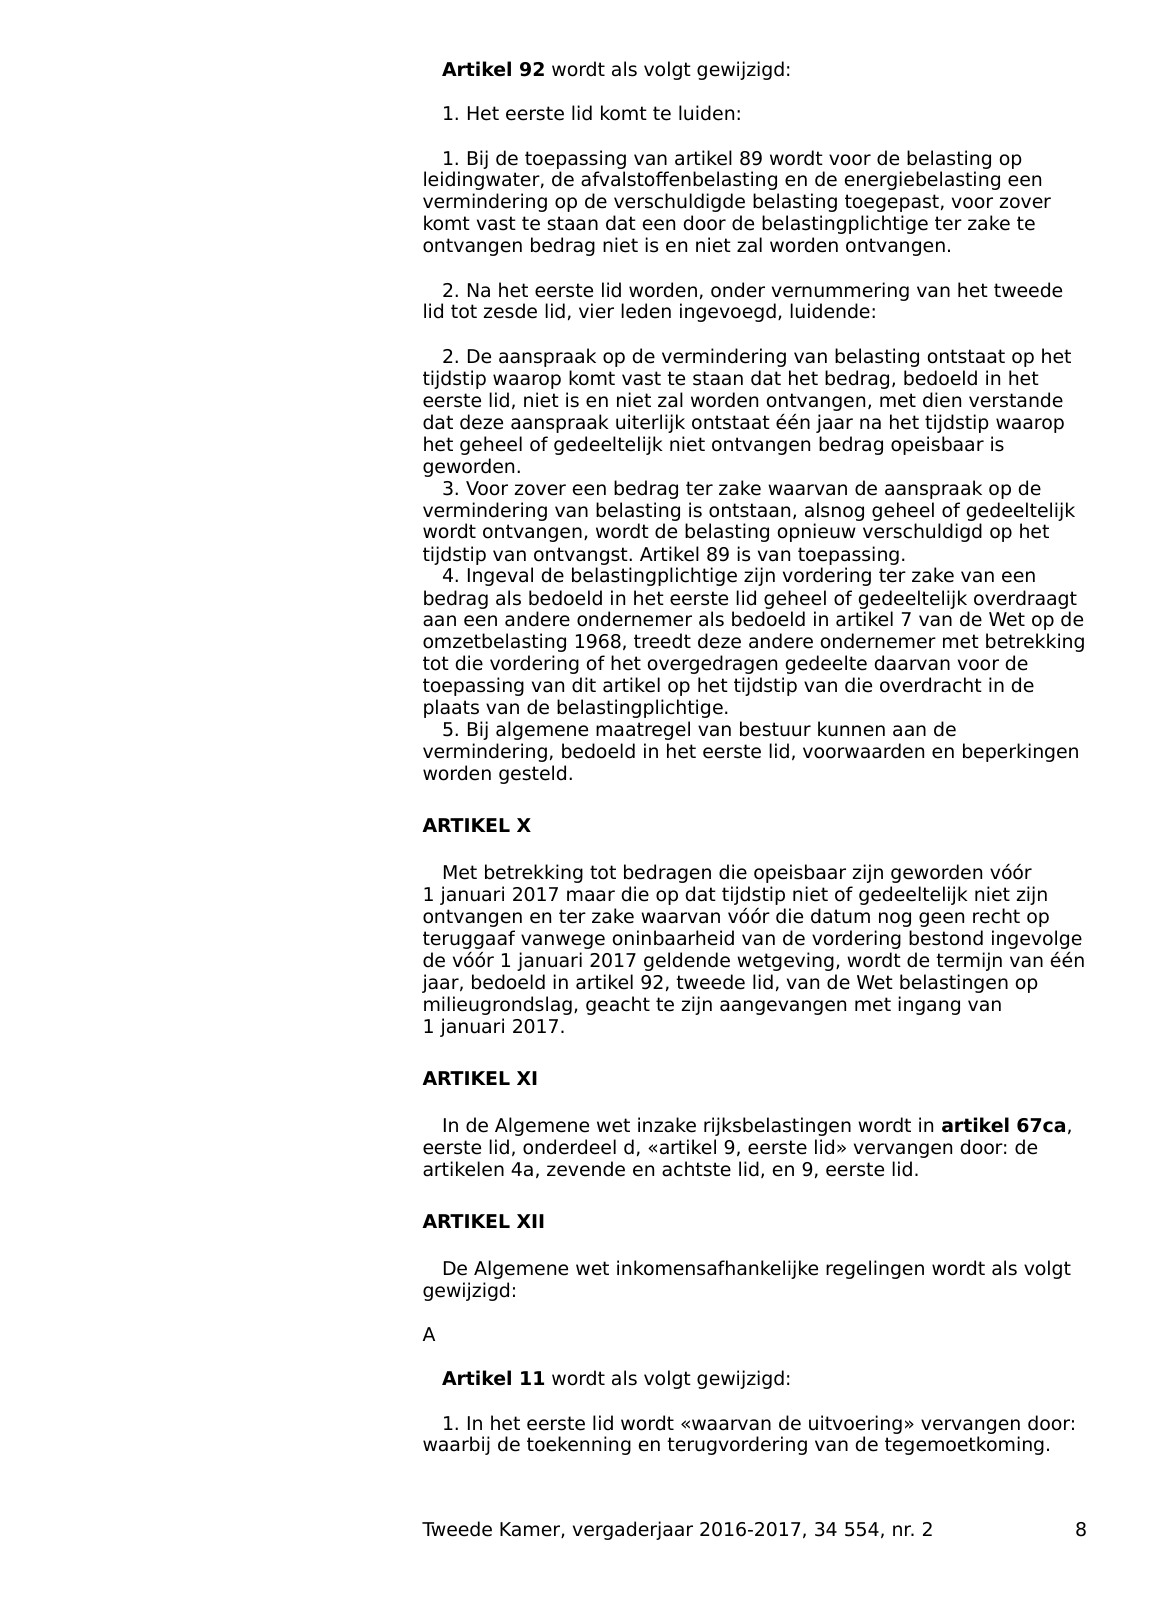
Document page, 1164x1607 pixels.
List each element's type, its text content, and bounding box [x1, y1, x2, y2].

text 1. Bij de toepassing van artikel 89 wordt voor de belasting op leidingwater, de afvalstoffenbelasting en de energiebelasting een vermindering op de verschuldigde belasting toegepast, voor zover komt vast te staan dat een door de belastingplichtige ter zake te ontvangen bedrag niet is en niet zal worden ontvangen. [422, 147, 1087, 257]
text In de Algemene wet inzake rijksbelastingen wordt in artikel 67ca, eerste lid, onderdeel d, «artikel 9, eerste lid» vervangen door: de artikelen 4a, zevende en achtste lid, en 9, eerste lid. [422, 1115, 1087, 1181]
subtitle ARTIKEL X [422, 815, 1087, 837]
text 4. Ingeval de belastingplichtige zijn vordering ter zake van een bedrag als bedoeld in het eerste lid geheel of gedeeltelijk overdraagt aan een andere ondernemer als bedoeld in artikel 7 van de Wet op de omzetbelasting 1968, treedt deze andere ondernemer met betrekking tot die vordering of het overgedragen gedeelte daarvan voor de toepassing van dit artikel op het tijdstip van die overdracht in de plaats van de belastingplichtige. [422, 565, 1087, 719]
subtitle ARTIKEL XII [422, 1211, 1087, 1233]
text 2. De aanspraak op de vermindering van belasting ontstaat op het tijdstip waarop komt vast te staan dat het bedrag, bedoeld in het eerste lid, niet is en niet zal worden ontvangen, met dien verstande dat deze aanspraak uiterlijk ontstaat één jaar na het tijdstip waarop het geheel of gedeeltelijk niet ontvangen bedrag opeisbaar is geworden. [422, 346, 1087, 477]
text 3. Voor zover een bedrag ter zake waarvan de aanspraak op de vermindering van belasting is ontstaan, alsnog geheel of gedeeltelijk wordt ontvangen, wordt de belasting opnieuw verschuldigd op het tijdstip van ontvangst. Artikel 89 is van toepassing. [422, 477, 1087, 565]
text 5. Bij algemene maatregel van bestuur kunnen aan de vermindering, bedoeld in het eerste lid, voorwaarden en beperkingen worden gesteld. [422, 719, 1087, 785]
text 2. Na het eerste lid worden, onder vernummering van het tweede lid tot zesde lid, vier leden ingevoegd, luidende: [422, 279, 1087, 323]
text Met betrekking tot bedragen die opeisbaar zijn geworden vóór 1 januari 2017 maar die op dat tijdstip niet of gedeeltelijk niet zijn ontvangen en ter zake waarvan vóór die datum nog geen recht op teruggaaf vanwege oninbaarheid van de vordering bestond ingevolge de vóór 1 januari 2017 geldende wetgeving, wordt de termijn van één jaar, bedoeld in artikel 92, tweede lid, van de Wet belastingen op milieugrondslag, geacht te zijn aangevangen met ingang van 1 januari 2017. [422, 862, 1087, 1038]
text Artikel 11 wordt als volgt gewijzigd: [422, 1368, 1087, 1390]
text 1. In het eerste lid wordt «waarvan de uitvoering» vervangen door: waarbij de toekenning en terugvordering van de tegemoetkoming. [422, 1412, 1087, 1456]
text De Algemene wet inkomensafhankelijke regelingen wordt als volgt gewijzigd: [422, 1258, 1087, 1302]
text 1. Het eerste lid komt te luiden: [422, 103, 1087, 125]
subtitle ARTIKEL XI [422, 1068, 1087, 1090]
text Artikel 92 wordt als volgt gewijzigd: [422, 59, 1087, 81]
text A [422, 1324, 1087, 1346]
